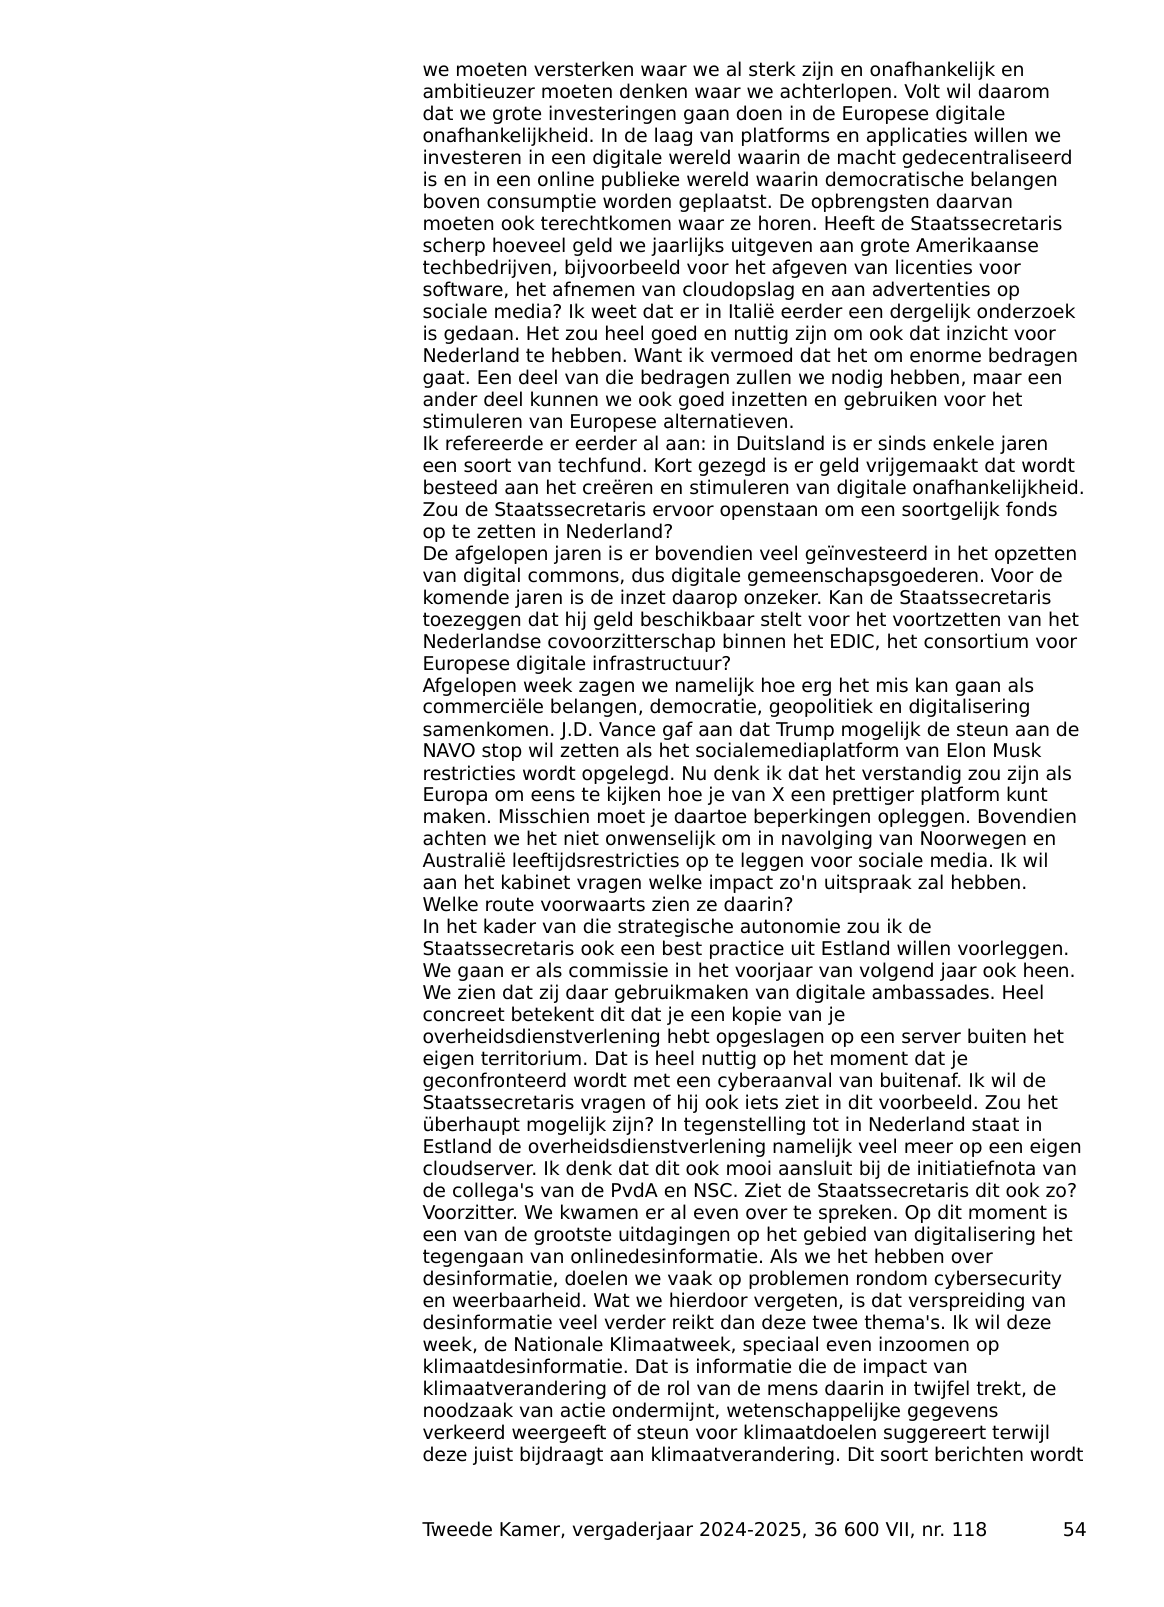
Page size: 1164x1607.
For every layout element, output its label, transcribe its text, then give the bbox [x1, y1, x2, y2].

text Voorzitter. We kwamen er al even over te spreken. Op dit moment is een van de grootste uitdagingen op het gebied van digitalisering het tegengaan van onlinedesinformatie. Als we het hebben over desinformatie, doelen we vaak op problemen rondom cybersecurity en weerbaarheid. Wat we hierdoor vergeten, is dat verspreiding van desinformatie veel verder reikt dan deze twee thema's. Ik wil deze week, de Nationale Klimaatweek, speciaal even inzoomen op klimaatdesinformatie. Dat is informatie die de impact van klimaatverandering of de rol van de mens daarin in twijfel trekt, de noodzaak van actie ondermijnt, wetenschappelijke gegevens verkeerd weergeeft of steun voor klimaatdoelen suggereert terwijl deze juist bijdraagt aan klimaatverandering. Dit soort berichten wordt [422, 1202, 1087, 1466]
text In het kader van die strategische autonomie zou ik de Staatssecretaris ook een best practice uit Estland willen voorleggen. We gaan er als commissie in het voorjaar van volgend jaar ook heen. We zien dat zij daar gebruikmaken van digitale ambassades. Heel concreet betekent dit dat je een kopie van je overheidsdienstverlening hebt opgeslagen op een server buiten het eigen territorium. Dat is heel nuttig op het moment dat je geconfronteerd wordt met een cyberaanval van buitenaf. Ik wil de Staatssecretaris vragen of hij ook iets ziet in dit voorbeeld. Zou het überhaupt mogelijk zijn? In tegenstelling tot in Nederland staat in Estland de overheidsdienstverlening namelijk veel meer op een eigen cloudserver. Ik denk dat dit ook mooi aansluit bij de initiatiefnota van de collega's van de PvdA en NSC. Ziet de Staatssecretaris dit ook zo? [422, 916, 1087, 1202]
text Ik refereerde er eerder al aan: in Duitsland is er sinds enkele jaren een soort van techfund. Kort gezegd is er geld vrijgemaakt dat wordt besteed aan het creëren en stimuleren van digitale onafhankelijkheid. Zou de Staatssecretaris ervoor openstaan om een soortgelijk fonds op te zetten in Nederland? [422, 433, 1087, 543]
text De afgelopen jaren is er bovendien veel geïnvesteerd in het opzetten van digital commons, dus digitale gemeenschapsgoederen. Voor de komende jaren is de inzet daarop onzeker. Kan de Staatssecretaris toezeggen dat hij geld beschikbaar stelt voor het voortzetten van het Nederlandse covoorzitterschap binnen het EDIC, het consortium voor Europese digitale infrastructuur? [422, 543, 1087, 674]
text we moeten versterken waar we al sterk zijn en onafhankelijk en ambitieuzer moeten denken waar we achterlopen. Volt wil daarom dat we grote investeringen gaan doen in de Europese digitale onafhankelijkheid. In de laag van platforms en applicaties willen we investeren in een digitale wereld waarin de macht gedecentraliseerd is en in een online publieke wereld waarin democratische belangen boven consumptie worden geplaatst. De opbrengsten daarvan moeten ook terechtkomen waar ze horen. Heeft de Staatssecretaris scherp hoeveel geld we jaarlijks uitgeven aan grote Amerikaanse techbedrijven, bijvoorbeeld voor het afgeven van licenties voor software, het afnemen van cloudopslag en aan advertenties op sociale media? Ik weet dat er in Italië eerder een dergelijk onderzoek is gedaan. Het zou heel goed en nuttig zijn om ook dat inzicht voor Nederland te hebben. Want ik vermoed dat het om enorme bedragen gaat. Een deel van die bedragen zullen we nodig hebben, maar een ander deel kunnen we ook goed inzetten en gebruiken voor het stimuleren van Europese alternatieven. [422, 59, 1087, 433]
text Afgelopen week zagen we namelijk hoe erg het mis kan gaan als commerciële belangen, democratie, geopolitiek en digitalisering samenkomen. J.D. Vance gaf aan dat Trump mogelijk de steun aan de NAVO stop wil zetten als het socialemediaplatform van Elon Musk restricties wordt opgelegd. Nu denk ik dat het verstandig zou zijn als Europa om eens te kijken hoe je van X een prettiger platform kunt maken. Misschien moet je daartoe beperkingen opleggen. Bovendien achten we het niet onwenselijk om in navolging van Noorwegen en Australië leeftijdsrestricties op te leggen voor sociale media. Ik wil aan het kabinet vragen welke impact zo'n uitspraak zal hebben. Welke route voorwaarts zien ze daarin? [422, 674, 1087, 916]
